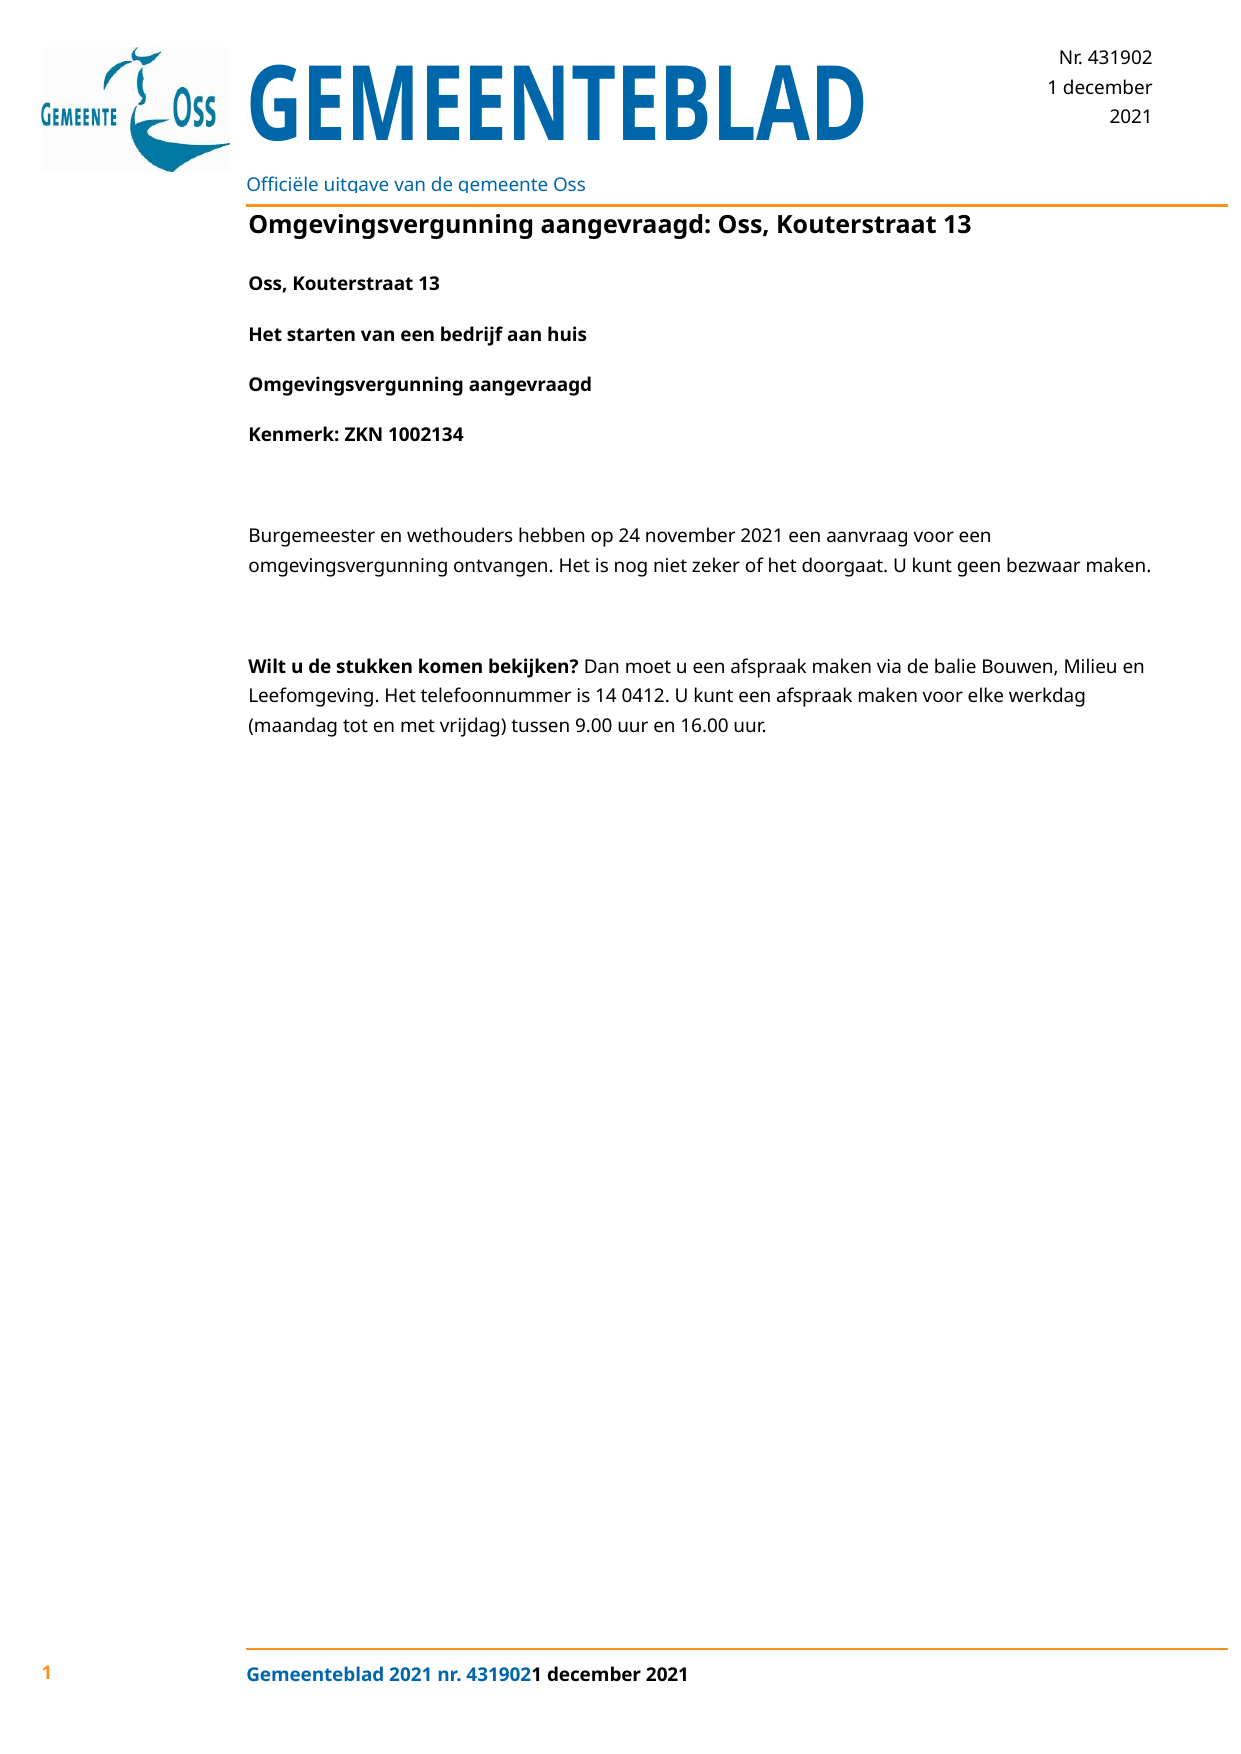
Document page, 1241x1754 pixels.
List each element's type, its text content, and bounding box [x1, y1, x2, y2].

text Omgevingsvergunning aangevraagd: Oss, Kouterstraat 13 [248, 207, 1152, 241]
text Wilt u de stukken komen bekijken? Dan moet u een afspraak maken via de balie Bouwen, Milieu en Leefomgeving. Het telefoonnummer is 14 0412. U kunt een afspraak maken voor elke werkdag (maandag tot en met vrijdag) tussen 9.00 uur en 16.00 uur. [248, 653, 1152, 738]
text Oss, Kouterstraat 13 [248, 270, 1152, 296]
picture [41, 47, 231, 172]
text Omgevingsvergunning aangevraagd [248, 371, 1152, 397]
text Het starten van een bedrijf aan huis [248, 321, 1152, 346]
text Burgemeester en wethouders hebben op 24 november 2021 een aanvraag voor een omgevingsvergunning ontvangen. Het is nog niet zeker of het doorgaat. U kunt geen bezwaar maken. [248, 522, 1152, 578]
text Kenmerk: ZKN 1002134 [248, 422, 1152, 447]
